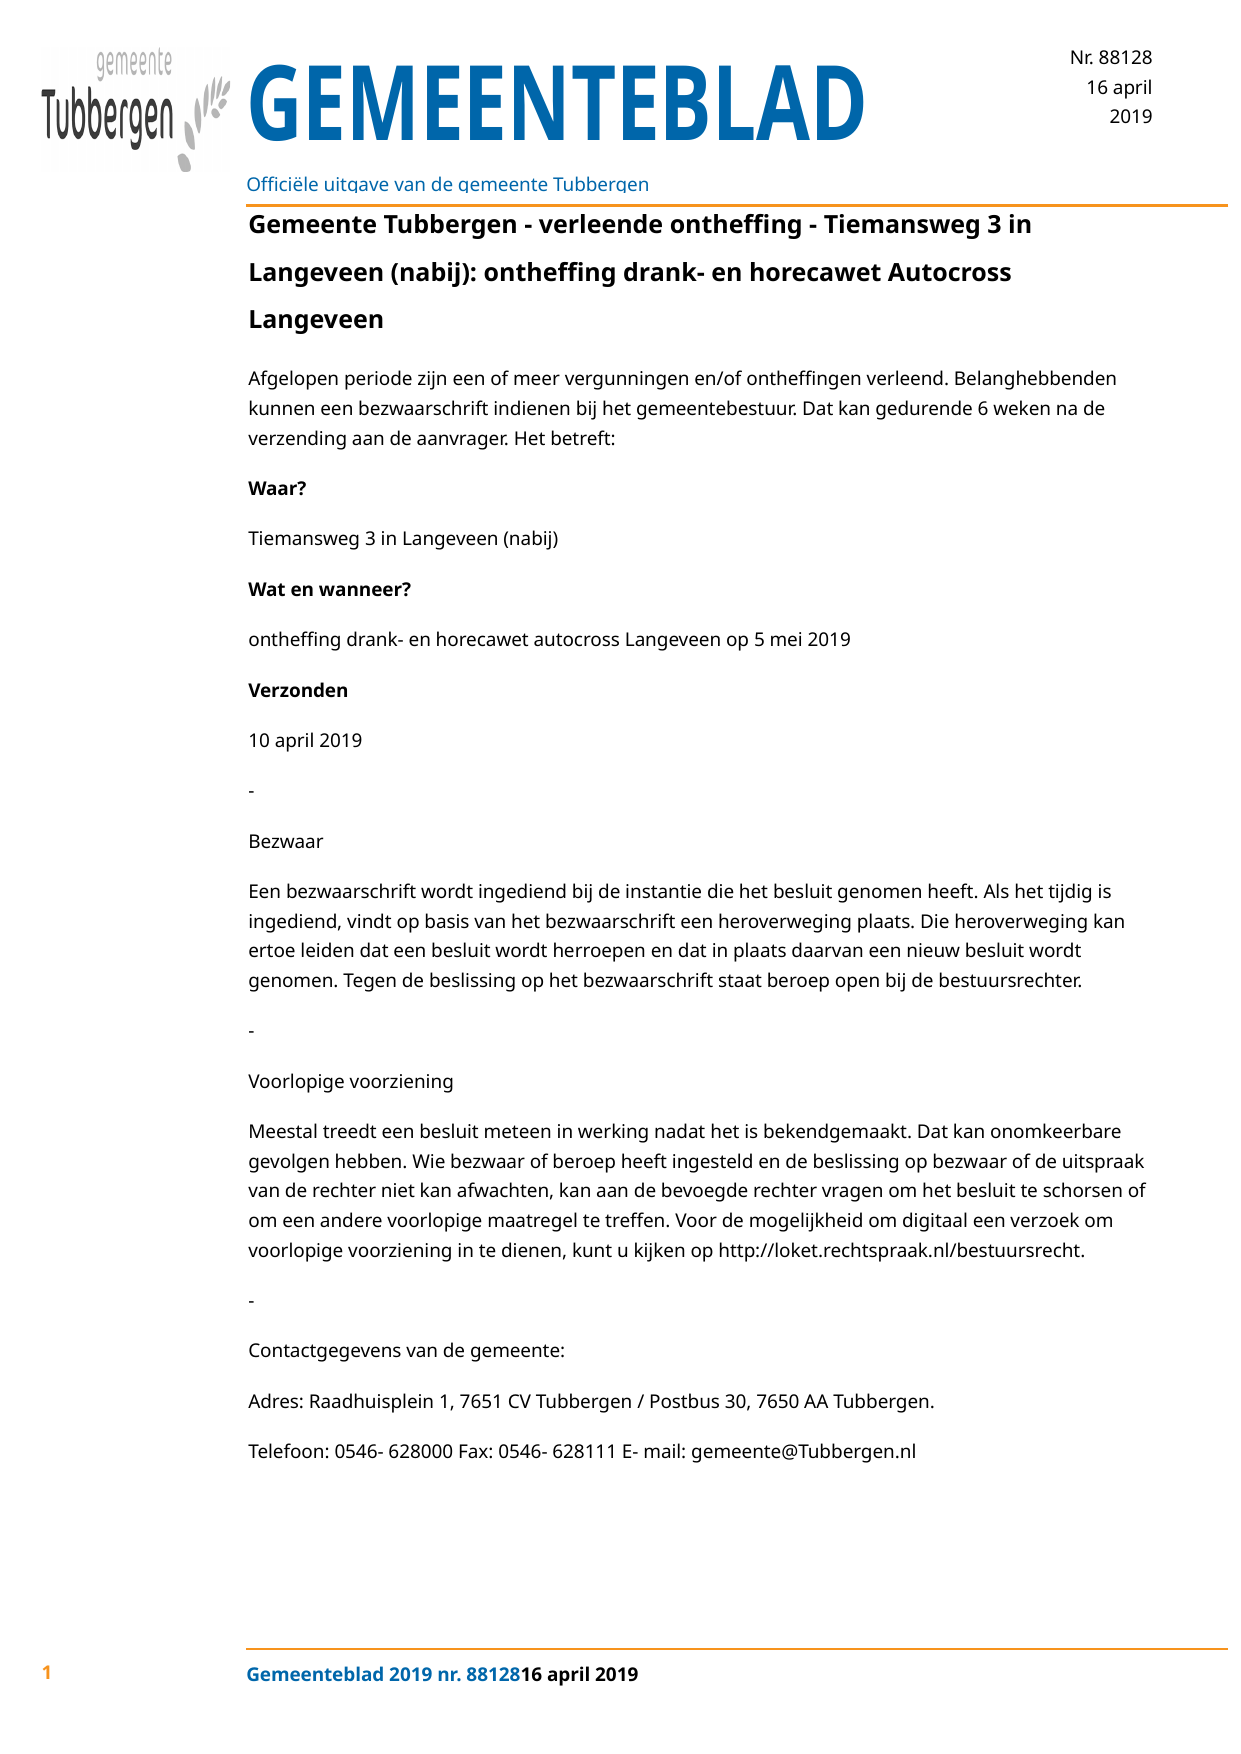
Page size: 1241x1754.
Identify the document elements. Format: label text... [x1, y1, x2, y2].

text Meestal treedt een besluit meteen in werking nadat het is bekendgemaakt. Dat kan onomkeerbare gevolgen hebben. Wie bezwaar of beroep heeft ingesteld en de beslissing op bezwaar of de uitspraak van de rechter niet kan afwachten, kan aan de bevoegde rechter vragen om het besluit te schorsen of om een andere voorlopige maatregel te treffen. Voor de mogelijkheid om digitaal een verzoek om voorlopige voorziening in te dienen, kunt u kijken op http://loket.rechtspraak.nl/bestuursrecht. [248, 1118, 1152, 1262]
text Telefoon: 0546- 628000 Fax: 0546- 628111 E- mail: gemeente@Tubbergen.nl [248, 1438, 1152, 1464]
text 10 april 2019 [248, 727, 1152, 753]
text Wat en wanneer? [248, 576, 1152, 602]
text Een bezwaarschrift wordt ingediend bij de instantie die het besluit genomen heeft. Als het tijdig is ingediend, vindt op basis van het bezwaarschrift een heroverweging plaats. Die heroverweging kan ertoe leiden dat een besluit wordt herroepen en dat in plaats daarvan een nieuw besluit wordt genomen. Tegen de beslissing op het bezwaarschrift staat beroep open bij de bestuursrechter. [248, 878, 1152, 993]
text Adres: Raadhuisplein 1, 7651 CV Tubbergen / Postbus 30, 7650 AA Tubbergen. [248, 1388, 1152, 1414]
text - [248, 778, 1152, 803]
picture [41, 47, 231, 172]
text Verzonden [248, 677, 1152, 702]
text Gemeente Tubbergen - verleende ontheffing - Tiemansweg 3 in Langeveen (nabij): ontheffing drank- en horecawet Autocross Langeveen [248, 207, 1152, 336]
text ontheffing drank- en horecawet autocross Langeveen op 5 mei 2019 [248, 626, 1152, 652]
text Afgelopen periode zijn een of meer vergunningen en/of ontheffingen verleend. Belanghebbenden kunnen een bezwaarschrift indienen bij het gemeentebestuur. Dat kan gedurende 6 weken na de verzending aan de aanvrager. Het betreft: [248, 366, 1152, 450]
text - [248, 1287, 1152, 1313]
text Voorlopige voorziening [248, 1068, 1152, 1094]
text Waar? [248, 475, 1152, 501]
text Tiemansweg 3 in Langeveen (nabij) [248, 526, 1152, 551]
text Contactgegevens van de gemeente: [248, 1338, 1152, 1363]
text Bezwaar [248, 828, 1152, 854]
text - [248, 1018, 1152, 1043]
